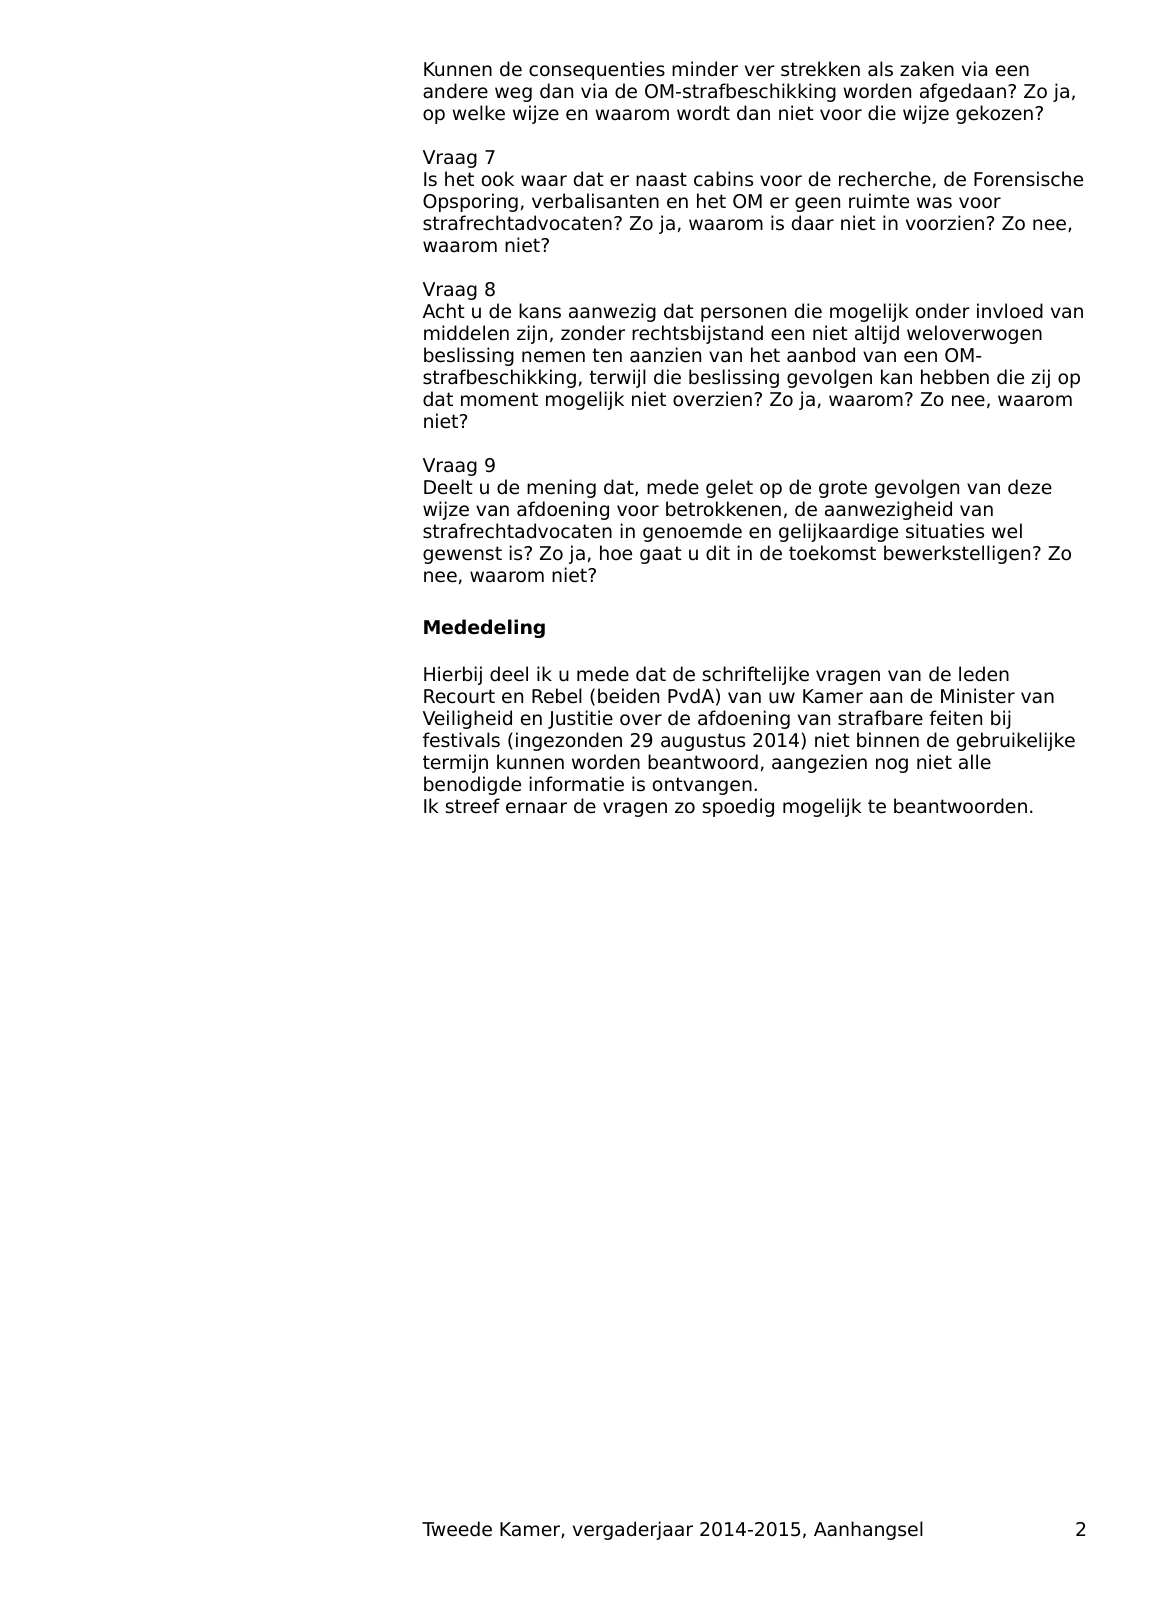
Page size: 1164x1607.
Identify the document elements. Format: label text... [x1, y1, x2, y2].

text Vraag 7 [422, 147, 1087, 169]
text Acht u de kans aanwezig dat personen die mogelijk onder invloed van middelen zijn, zonder rechtsbijstand een niet altijd weloverwogen beslissing nemen ten aanzien van het aanbod van een OM-strafbeschikking, terwijl die beslissing gevolgen kan hebben die zij op dat moment mogelijk niet overzien? Zo ja, waarom? Zo nee, waarom niet? [422, 301, 1087, 433]
text Hierbij deel ik u mede dat de schriftelijke vragen van de leden Recourt en Rebel (beiden PvdA) van uw Kamer aan de Minister van Veiligheid en Justitie over de afdoening van strafbare feiten bij festivals (ingezonden 29 augustus 2014) niet binnen de gebruikelijke termijn kunnen worden beantwoord, aangezien nog niet alle benodigde informatie is ontvangen. [422, 664, 1087, 796]
text Deelt u de mening dat, mede gelet op de grote gevolgen van deze wijze van afdoening voor betrokkenen, de aanwezigheid van strafrechtadvocaten in genoemde en gelijkaardige situaties wel gewenst is? Zo ja, hoe gaat u dit in de toekomst bewerkstelligen? Zo nee, waarom niet? [422, 477, 1087, 587]
text Is het ook waar dat er naast cabins voor de recherche, de Forensische Opsporing, verbalisanten en het OM er geen ruimte was voor strafrechtadvocaten? Zo ja, waarom is daar niet in voorzien? Zo nee, waarom niet? [422, 169, 1087, 257]
text Vraag 9 [422, 455, 1087, 477]
text Ik streef ernaar de vragen zo spoedig mogelijk te beantwoorden. [422, 796, 1087, 818]
text Kunnen de consequenties minder ver strekken als zaken via een andere weg dan via de OM-strafbeschikking worden afgedaan? Zo ja, op welke wijze en waarom wordt dan niet voor die wijze gekozen? [422, 59, 1087, 125]
subtitle Mededeling [422, 617, 1087, 639]
text Vraag 8 [422, 279, 1087, 301]
